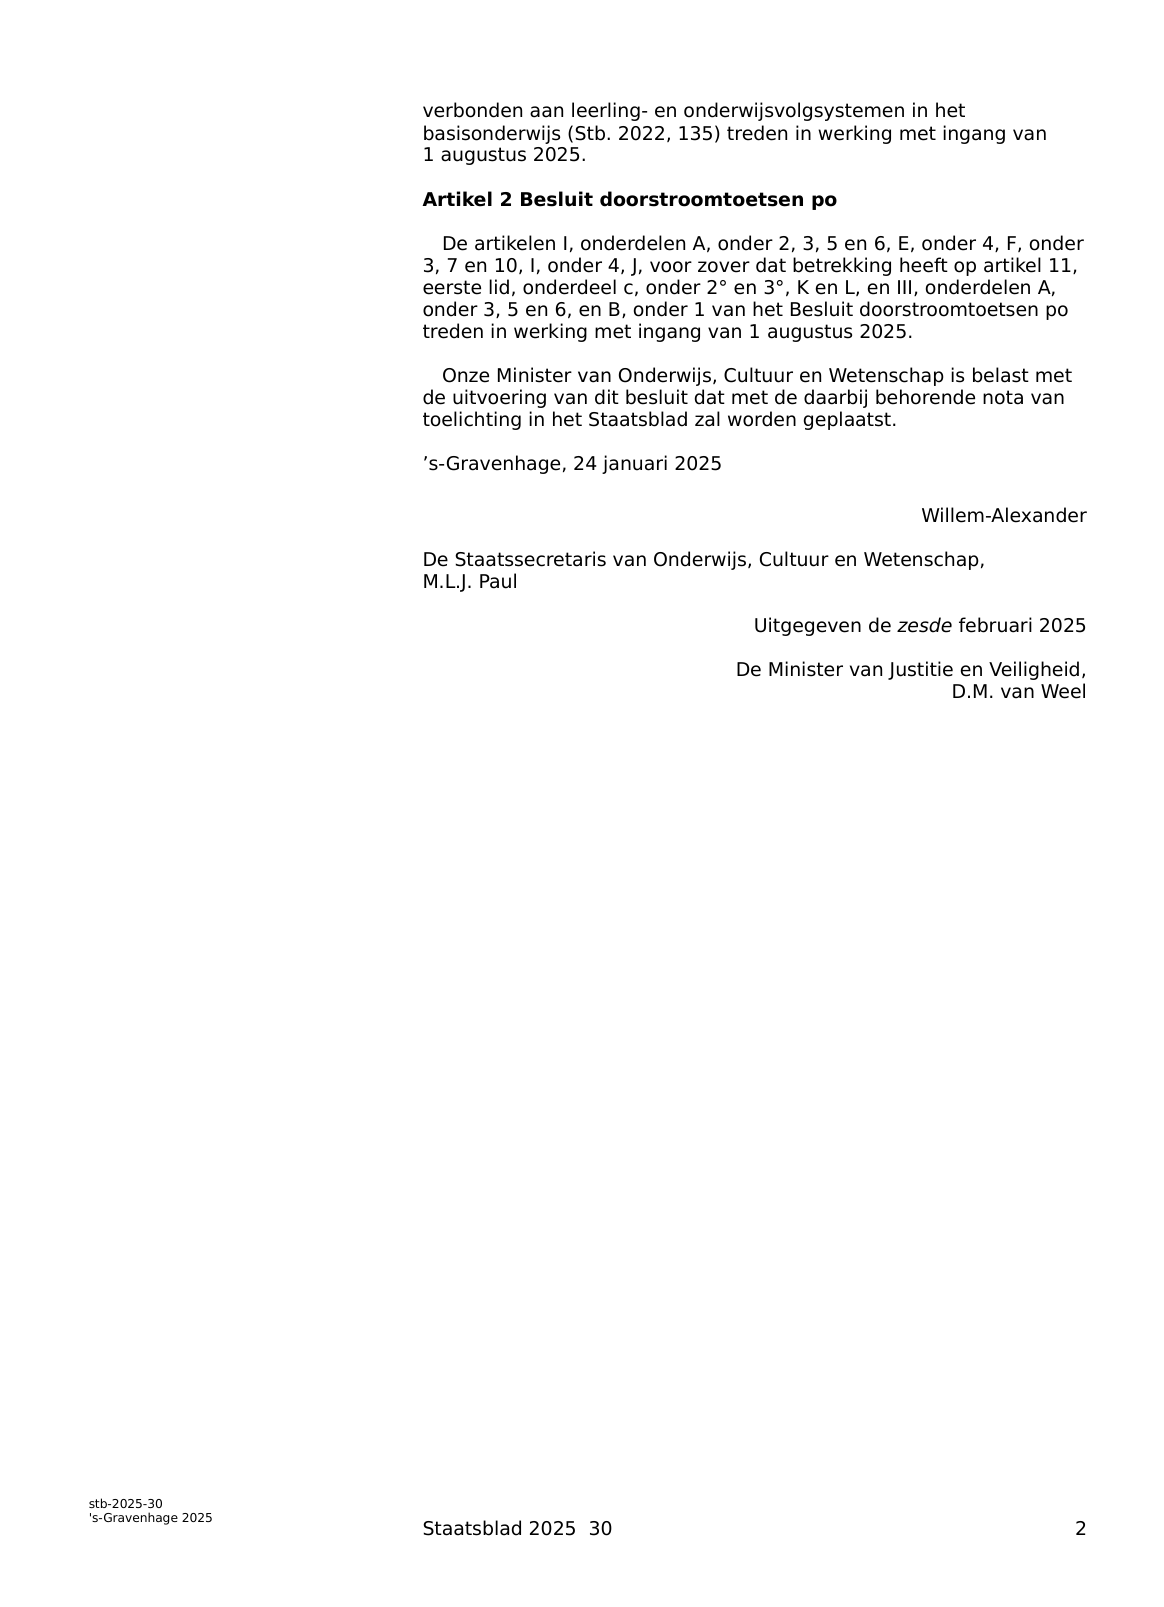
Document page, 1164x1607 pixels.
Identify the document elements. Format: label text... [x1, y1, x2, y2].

text De Staatssecretaris van Onderwijs, Cultuur en Wetenschap, M.L.J. Paul [422, 549, 1087, 593]
text 's-Gravenhage 2025 [88, 1511, 323, 1525]
text Uitgegeven de zesde februari 2025 [422, 615, 1087, 637]
text Onze Minister van Onderwijs, Cultuur en Wetenschap is belast met de uitvoering van dit besluit dat met de daarbij behorende nota van toelichting in het Staatsblad zal worden geplaatst. [422, 365, 1087, 431]
text ’s-Gravenhage, 24 januari 2025 [422, 453, 1087, 475]
text verbonden aan leerling- en onderwijsvolgsystemen in het basisonderwijs (Stb. 2022, 135) treden in werking met ingang van 1 augustus 2025. [422, 100, 1087, 166]
subtitle Artikel 2 Besluit doorstroomtoetsen po [422, 188, 1087, 211]
text De artikelen I, onderdelen A, onder 2, 3, 5 en 6, E, onder 4, F, onder 3, 7 en 10, I, onder 4, J, voor zover dat betrekking heeft op artikel 11, eerste lid, onderdeel c, onder 2° en 3°, K en L, en III, onderdelen A, onder 3, 5 en 6, en B, onder 1 van het Besluit doorstroomtoetsen po treden in werking met ingang van 1 augustus 2025. [422, 233, 1087, 343]
text stb-2025-30 [88, 1497, 323, 1511]
text Willem-Alexander [422, 505, 1087, 527]
text De Minister van Justitie en Veiligheid, D.M. van Weel [422, 659, 1087, 703]
